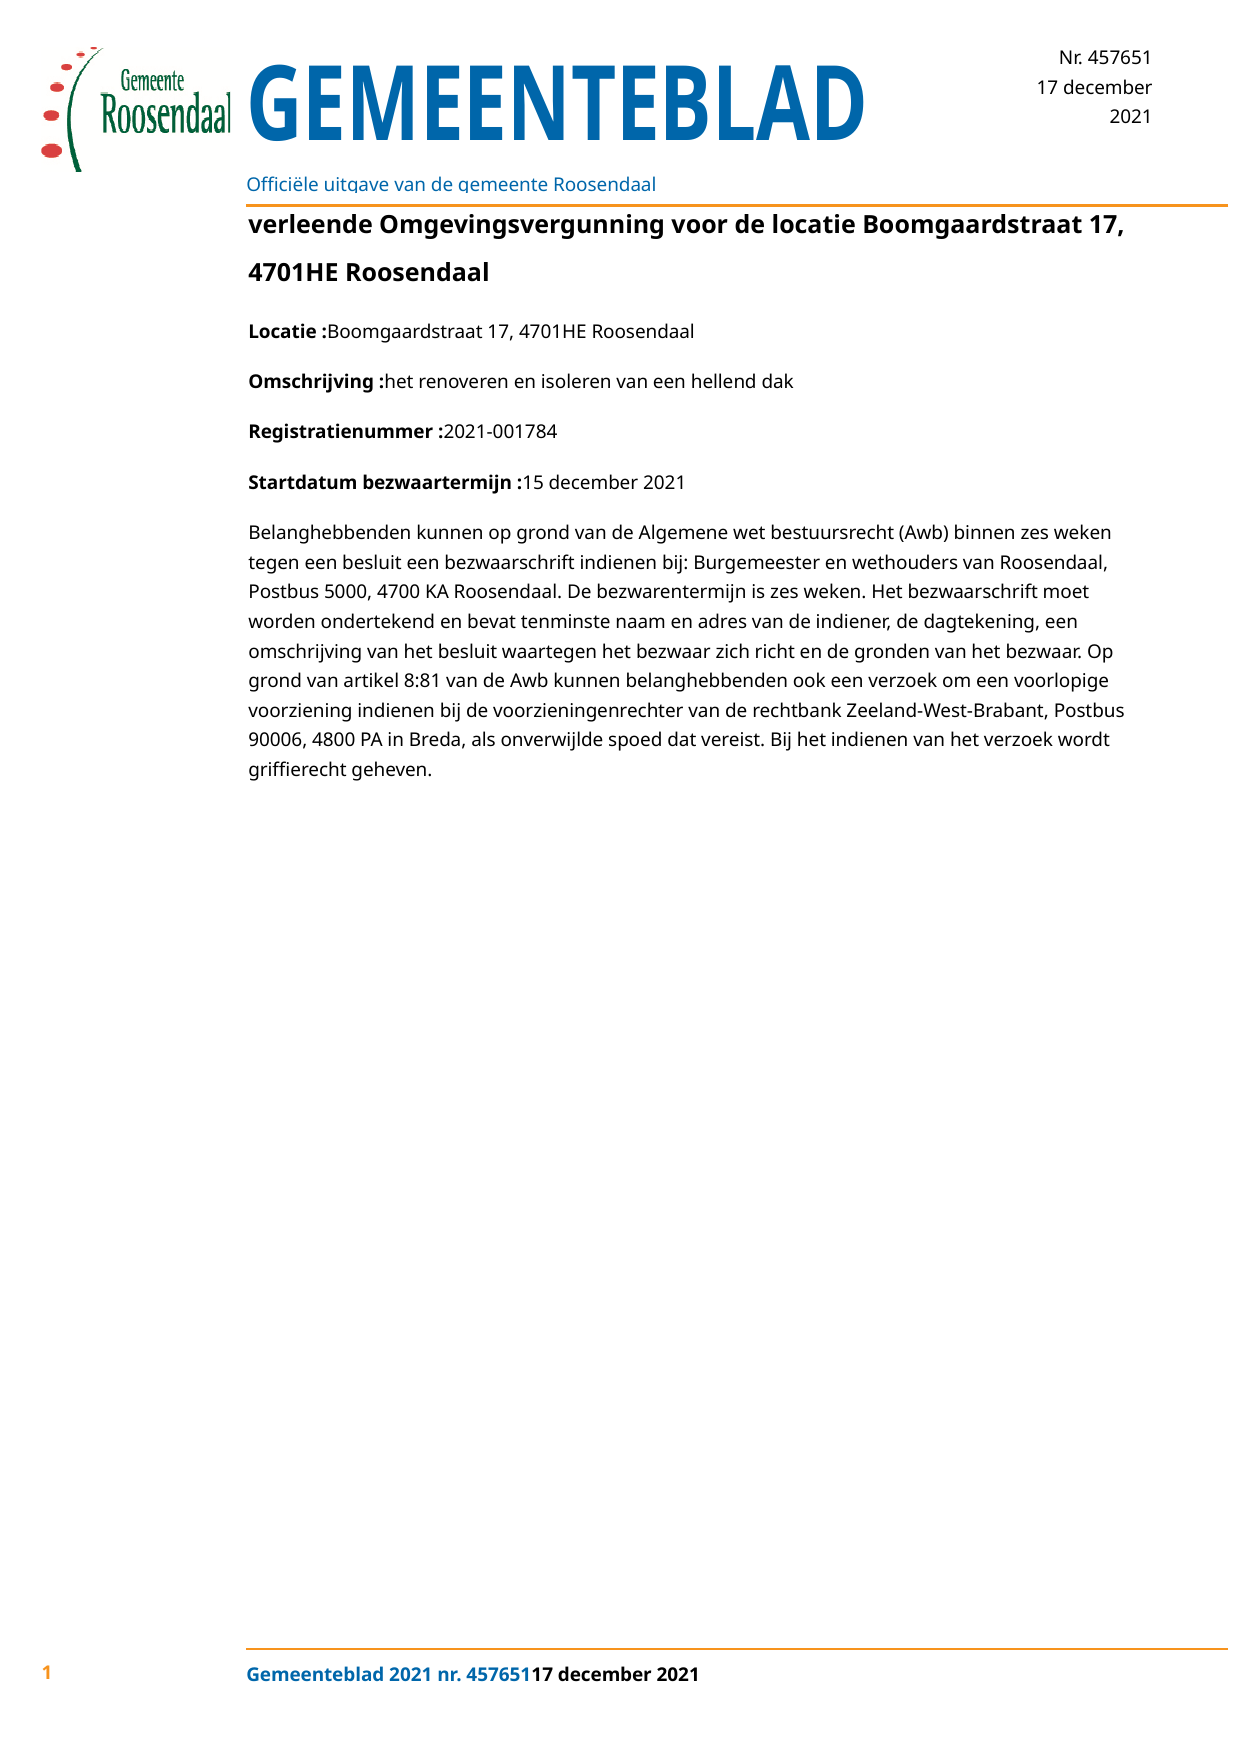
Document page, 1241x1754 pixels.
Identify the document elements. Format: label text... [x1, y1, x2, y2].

text Startdatum bezwaartermijn :15 december 2021 [248, 469, 1152, 495]
text verleende Omgevingsvergunning voor de locatie Boomgaardstraat 17, 4701HE Roosendaal [248, 207, 1152, 288]
text Locatie :Boomgaardstraat 17, 4701HE Roosendaal [248, 318, 1152, 344]
text Registratienummer :2021-001784 [248, 419, 1152, 444]
picture [41, 47, 231, 172]
text Omschrijving :het renoveren en isoleren van een hellend dak [248, 368, 1152, 394]
text Belanghebbenden kunnen op grond van de Algemene wet bestuursrecht (Awb) binnen zes weken tegen een besluit een bezwaarschrift indienen bij: Burgemeester en wethouders van Roosendaal, Postbus 5000, 4700 KA Roosendaal. De bezwarentermijn is zes weken. Het bezwaarschrift moet worden ondertekend en bevat tenminste naam en adres van de indiener, de dagtekening, een omschrijving van het besluit waartegen het bezwaar zich richt en de gronden van het bezwaar. Op grond van artikel 8:81 van de Awb kunnen belanghebbenden ook een verzoek om een voorlopige voorziening indienen bij de voorzieningenrechter van de rechtbank Zeeland-West-Brabant, Postbus 90006, 4800 PA in Breda, als onverwijlde spoed dat vereist. Bij het indienen van het verzoek wordt griffierecht geheven. [248, 519, 1152, 782]
